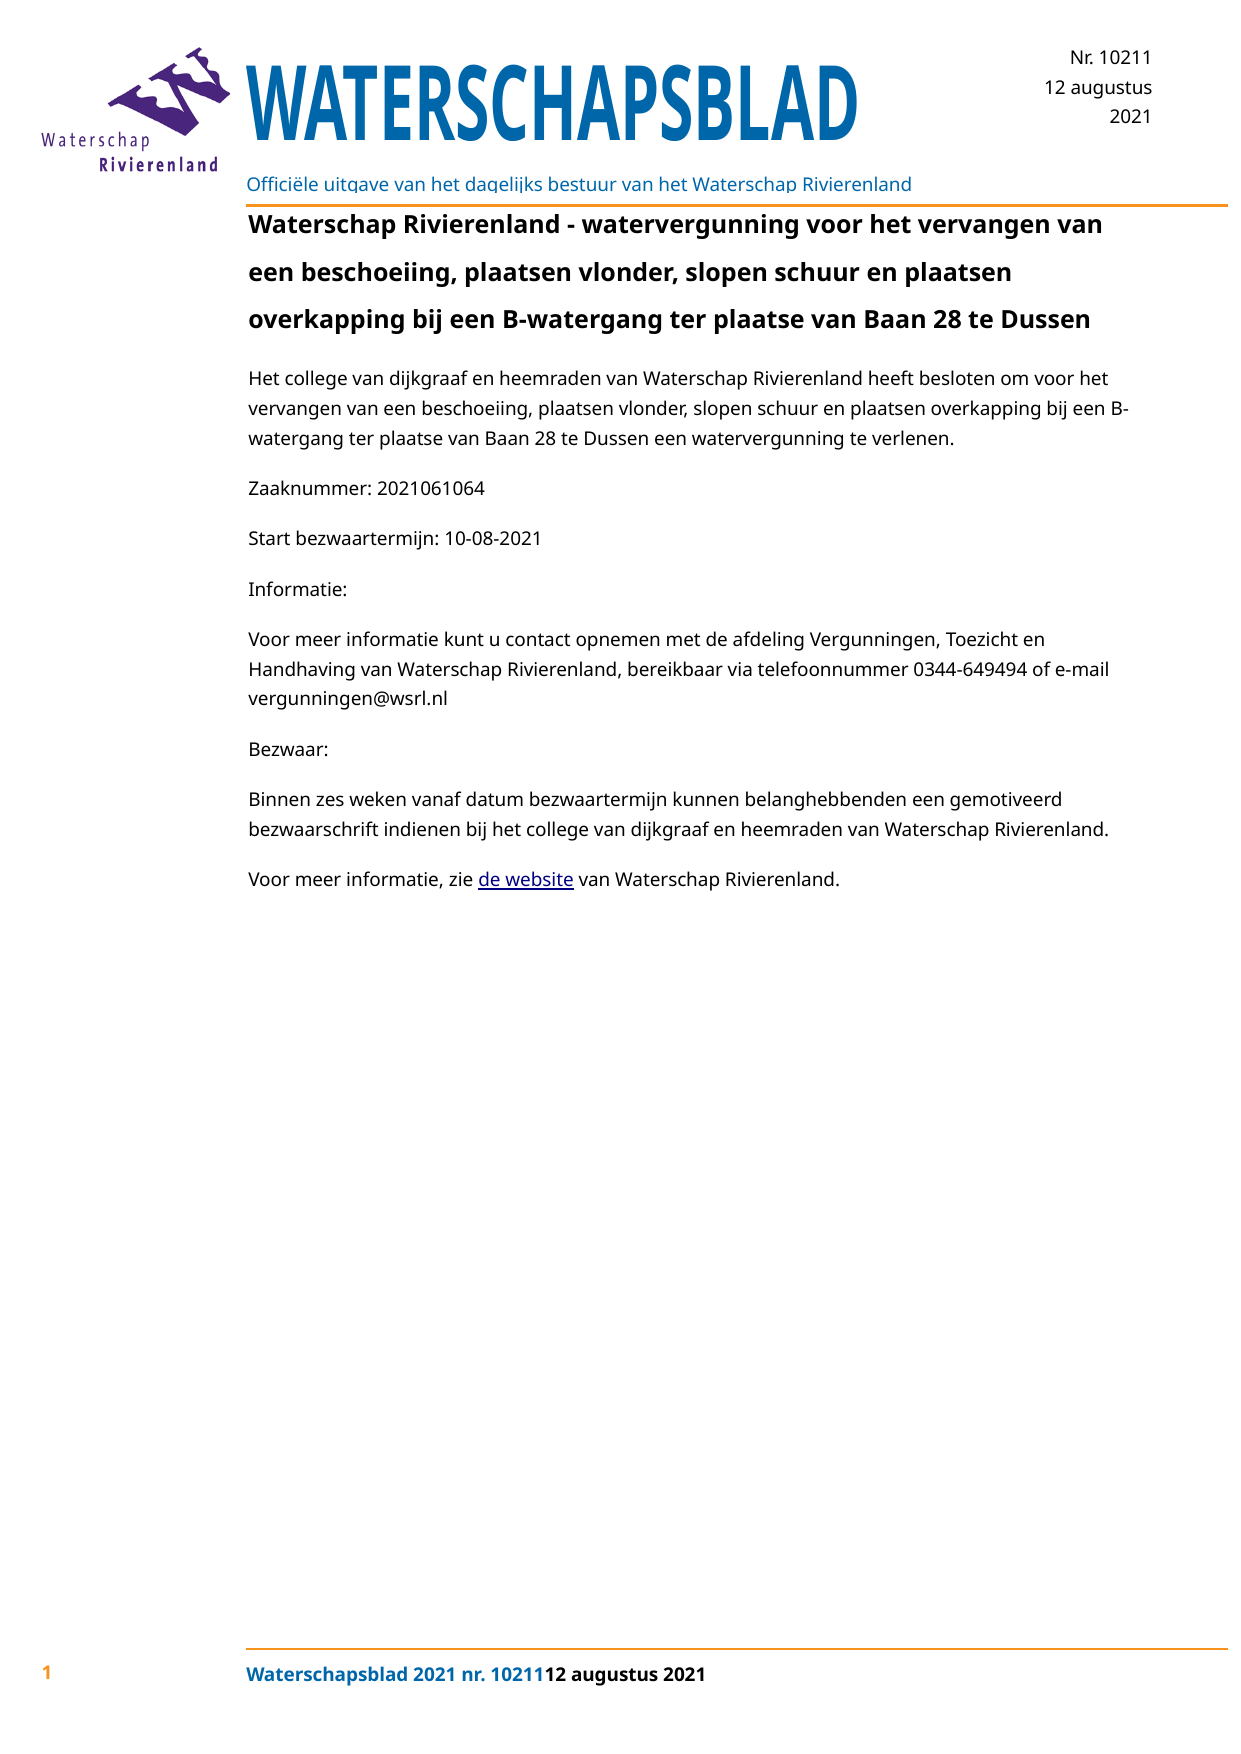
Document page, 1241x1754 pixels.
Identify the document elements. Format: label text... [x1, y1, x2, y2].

text Voor meer informatie kunt u contact opnemen met de afdeling Vergunningen, Toezicht en Handhaving van Waterschap Rivierenland, bereikbaar via telefoonnummer 0344-649494 of e-mail vergunningen@wsrl.nl [248, 626, 1152, 711]
text Zaaknummer: 2021061064 [248, 475, 1152, 501]
text Binnen zes weken vanaf datum bezwaartermijn kunnen belanghebbenden een gemotiveerd bezwaarschrift indienen bij het college van dijkgraaf en heemraden van Waterschap Rivierenland. [248, 786, 1152, 842]
text Informatie: [248, 576, 1152, 602]
text Bezwaar: [248, 736, 1152, 762]
text Voor meer informatie, zie de website van Waterschap Rivierenland. [248, 866, 1152, 892]
text Start bezwaartermijn: 10-08-2021 [248, 526, 1152, 551]
picture [41, 47, 231, 172]
text Waterschap Rivierenland - watervergunning voor het vervangen van een beschoeiing, plaatsen vlonder, slopen schuur en plaatsen overkapping bij een B-watergang ter plaatse van Baan 28 te Dussen [248, 207, 1152, 336]
text Het college van dijkgraaf en heemraden van Waterschap Rivierenland heeft besloten om voor het vervangen van een beschoeiing, plaatsen vlonder, slopen schuur en plaatsen overkapping bij een B-watergang ter plaatse van Baan 28 te Dussen een watervergunning te verlenen. [248, 366, 1152, 450]
